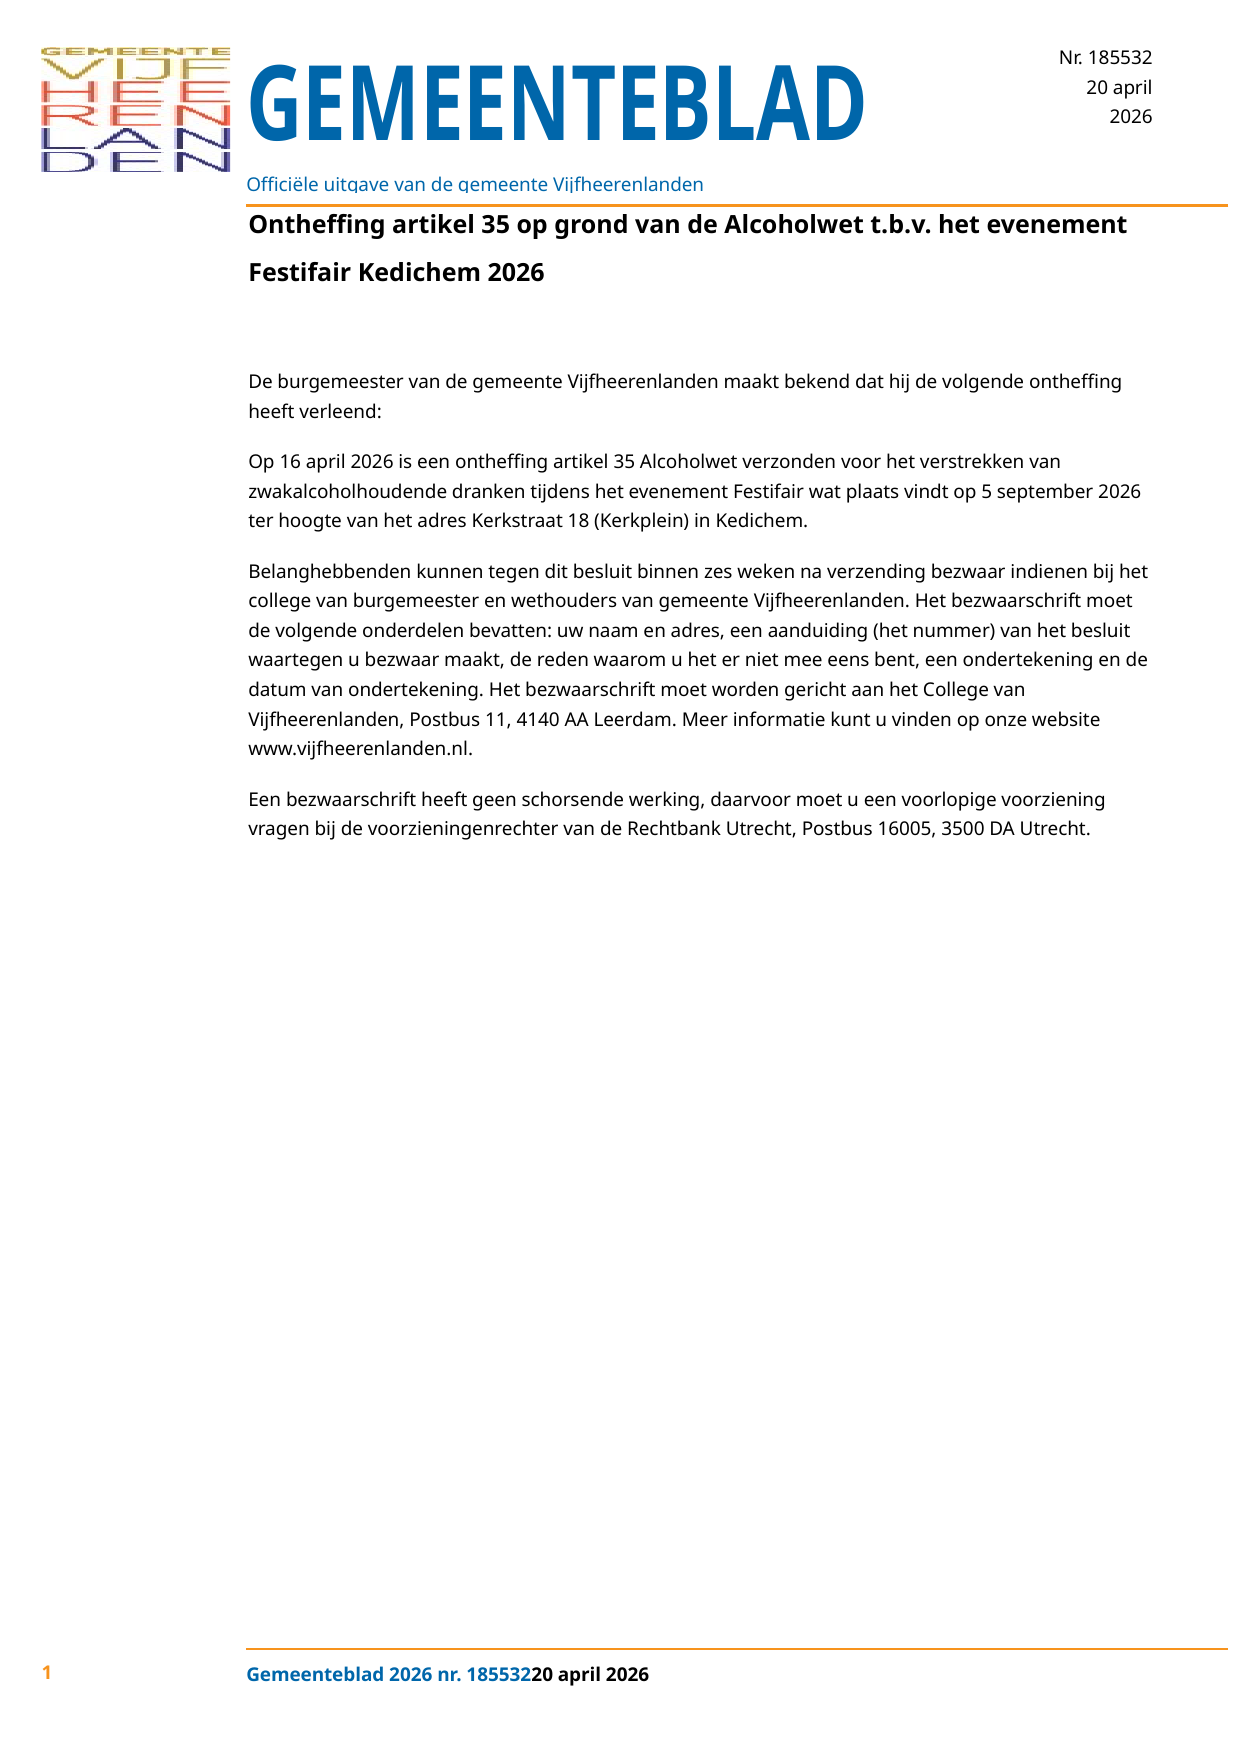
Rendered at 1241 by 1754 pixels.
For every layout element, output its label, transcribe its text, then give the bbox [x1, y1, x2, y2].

text Ontheffing artikel 35 op grond van de Alcoholwet t.b.v. het evenement Festifair Kedichem 2026 [248, 207, 1152, 288]
text Op 16 april 2026 is een ontheffing artikel 35 Alcoholwet verzonden voor het verstrekken van zwakalcoholhoudende dranken tijdens het evenement Festifair wat plaats vindt op 5 september 2026 ter hoogte van het adres Kerkstraat 18 (Kerkplein) in Kedichem. [248, 448, 1152, 533]
text Een bezwaarschrift heeft geen schorsende werking, daarvoor moet u een voorlopige voorziening vragen bij de voorzieningenrechter van de Rechtbank Utrecht, Postbus 16005, 3500 DA Utrecht. [248, 786, 1152, 841]
text Belanghebbenden kunnen tegen dit besluit binnen zes weken na verzending bezwaar indienen bij het college van burgemeester en wethouders van gemeente Vijfheerenlanden. Het bezwaarschrift moet de volgende onderdelen bevatten: uw naam en adres, een aanduiding (het nummer) van het besluit waartegen u bezwaar maakt, de reden waarom u het er niet mee eens bent, een ondertekening en de datum van ondertekening. Het bezwaarschrift moet worden gericht aan het College van Vijfheerenlanden, Postbus 11, 4140 AA Leerdam. Meer informatie kunt u vinden op onze website www.vijfheerenlanden.nl. [248, 558, 1152, 761]
picture [41, 47, 231, 172]
text De burgemeester van de gemeente Vijfheerenlanden maakt bekend dat hij de volgende ontheffing heeft verleend: [248, 368, 1152, 424]
